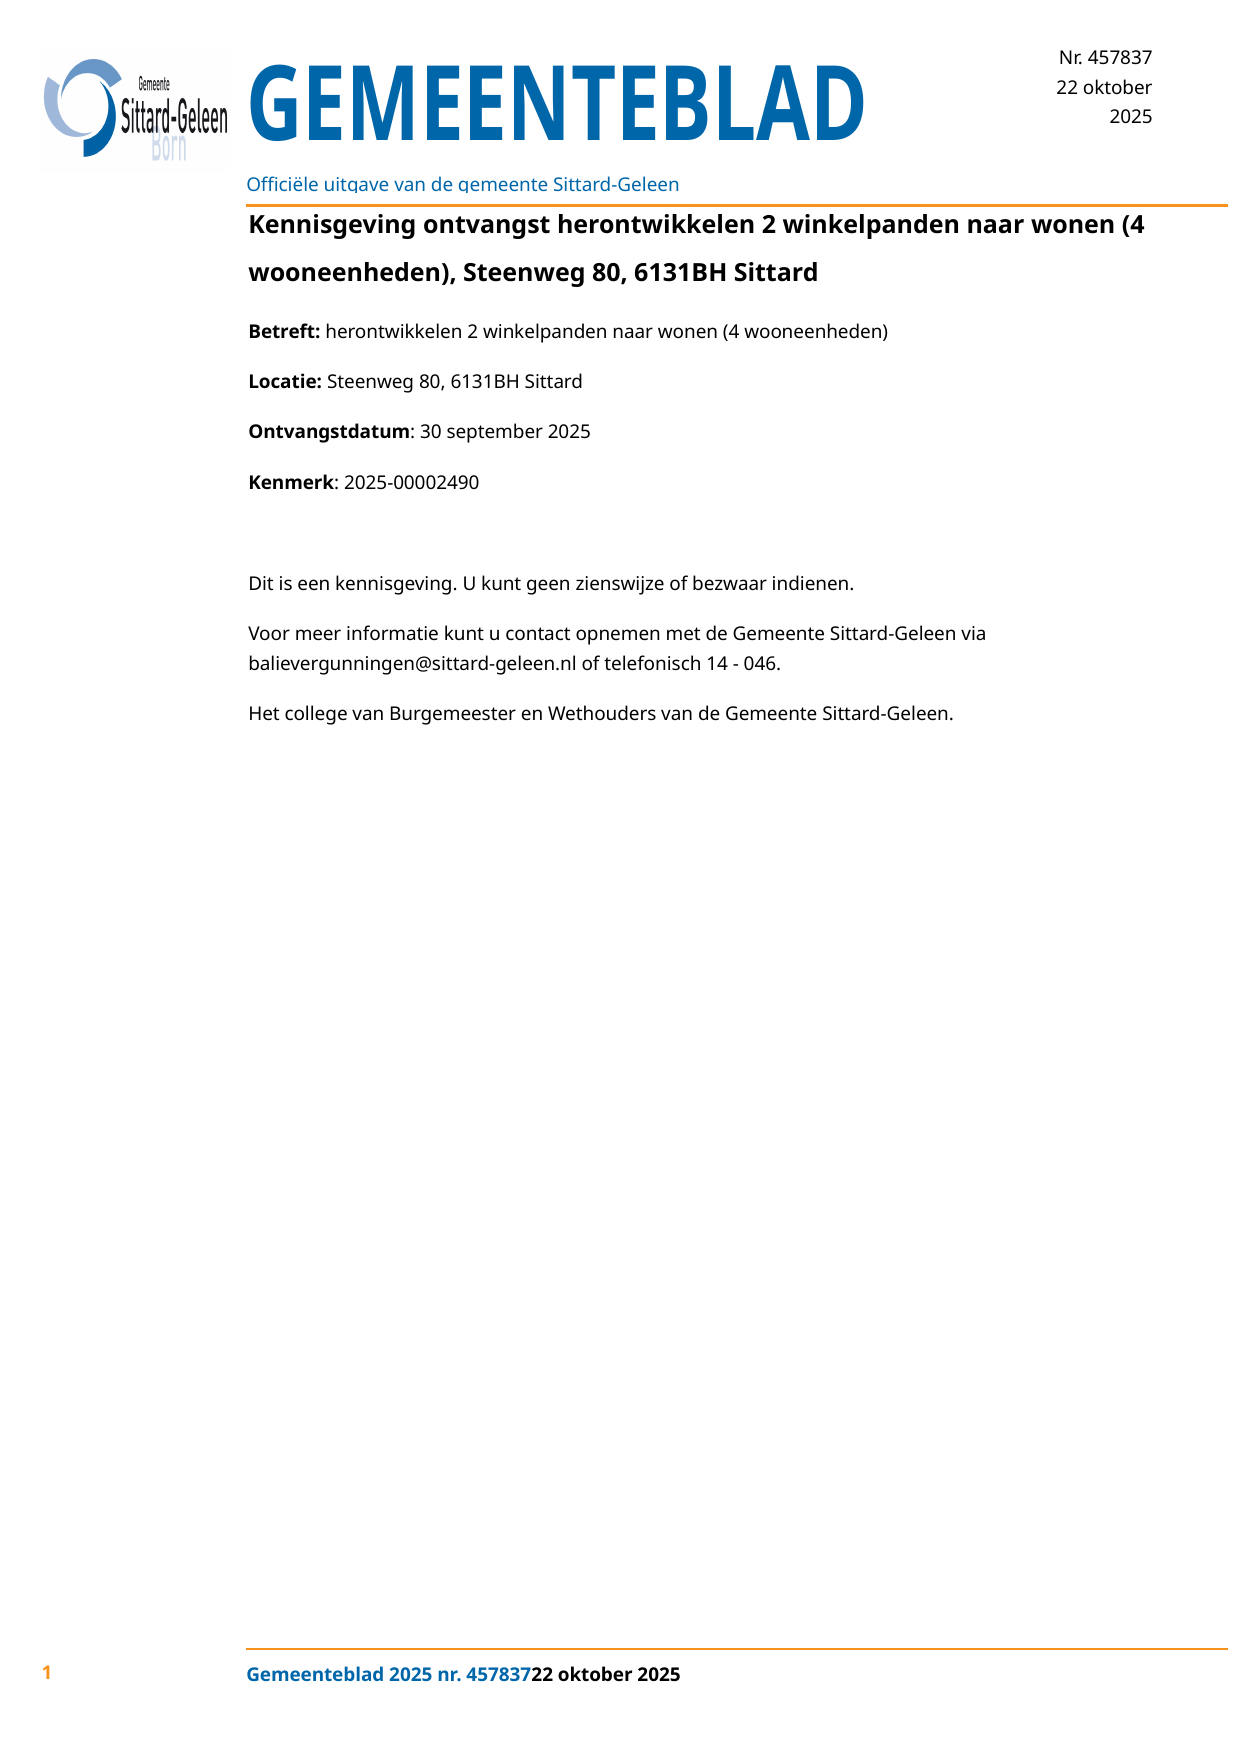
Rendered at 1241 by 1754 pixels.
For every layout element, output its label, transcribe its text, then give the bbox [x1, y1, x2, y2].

text Kennisgeving ontvangst herontwikkelen 2 winkelpanden naar wonen (4 wooneenheden), Steenweg 80, 6131BH Sittard [248, 207, 1152, 288]
text Locatie: Steenweg 80, 6131BH Sittard [248, 368, 1152, 394]
text Kenmerk: 2025-00002490 [248, 469, 1152, 495]
picture [41, 47, 231, 172]
text Voor meer informatie kunt u contact opnemen met de Gemeente Sittard-Geleen via balievergunningen@sittard-geleen.nl of telefonisch 14 - 046. [248, 620, 1152, 676]
text Ontvangstdatum: 30 september 2025 [248, 419, 1152, 444]
text Betreft: herontwikkelen 2 winkelpanden naar wonen (4 wooneenheden) [248, 318, 1152, 344]
text Het college van Burgemeester en Wethouders van de Gemeente Sittard-Geleen. [248, 700, 1152, 726]
text Dit is een kennisgeving. U kunt geen zienswijze of bezwaar indienen. [248, 570, 1152, 596]
